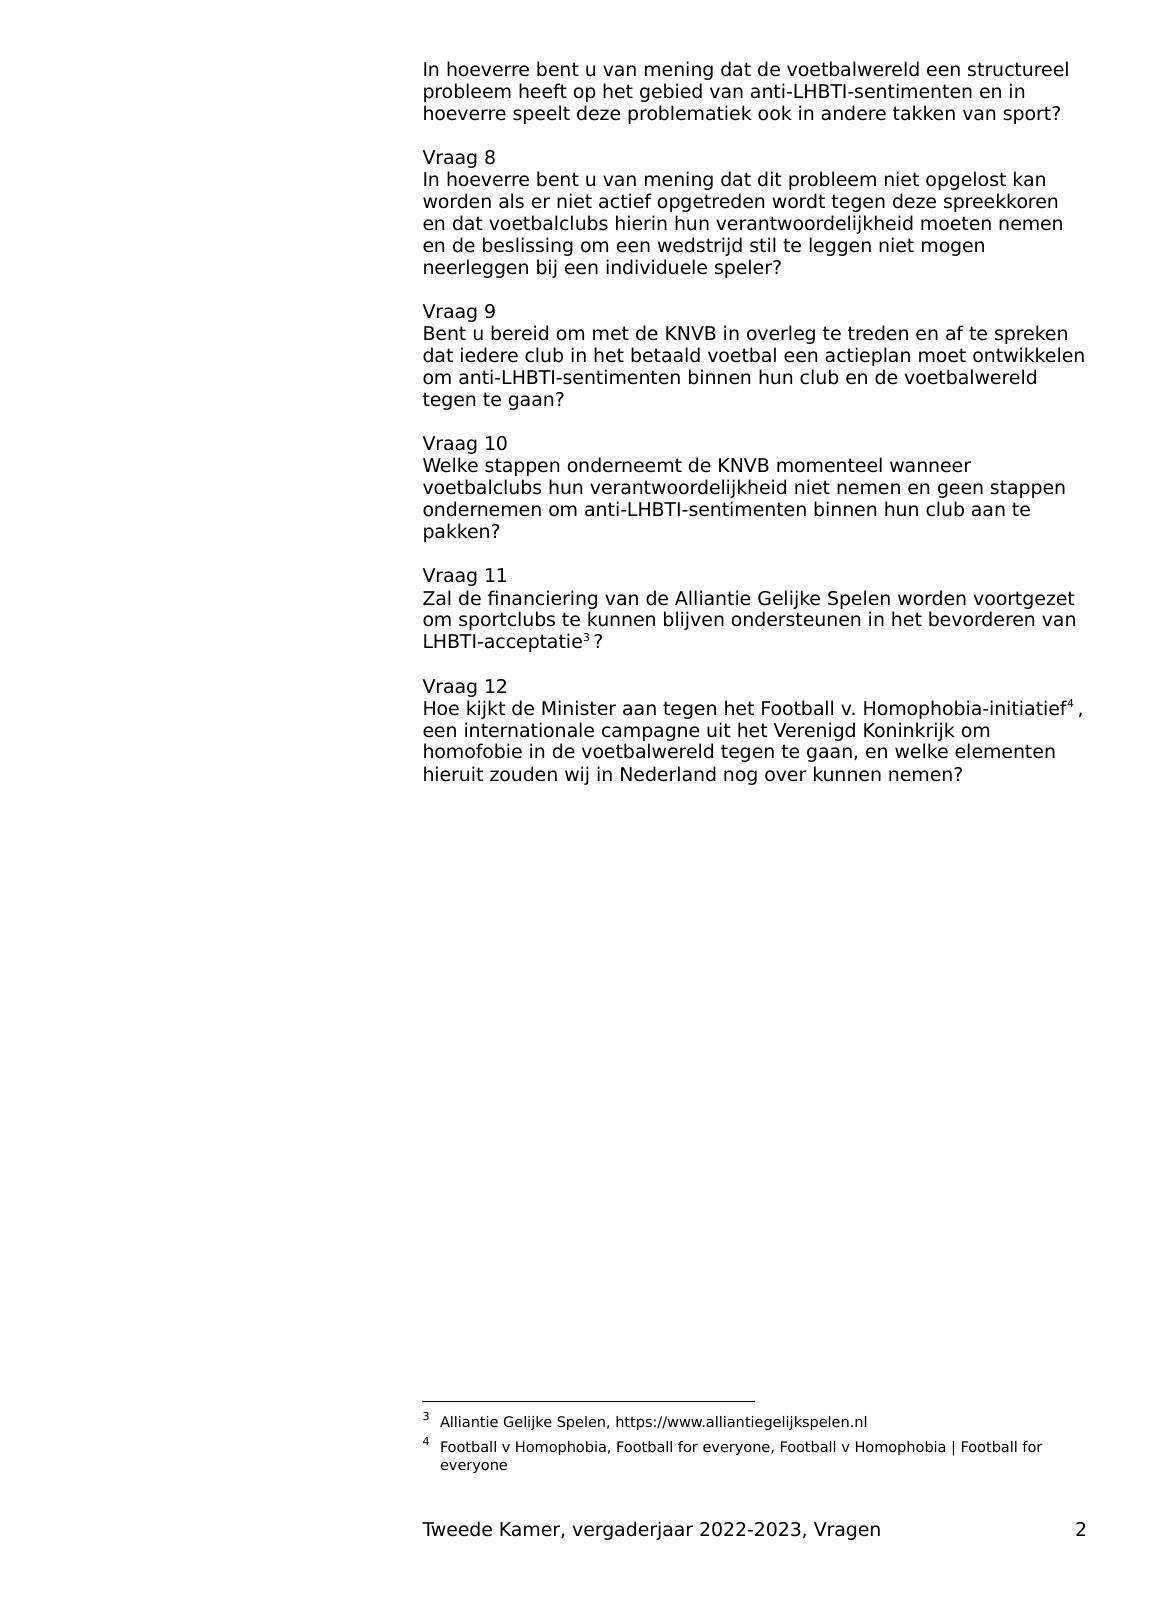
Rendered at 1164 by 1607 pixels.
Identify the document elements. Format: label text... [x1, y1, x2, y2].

text In hoeverre bent u van mening dat dit probleem niet opgelost kan worden als er niet actief opgetreden wordt tegen deze spreekkoren en dat voetbalclubs hierin hun verantwoordelijkheid moeten nemen en de beslissing om een wedstrijd stil te leggen niet mogen neerleggen bij een individuele speler? [422, 169, 1087, 279]
text Alliantie Gelijke Spelen, https://www.alliantiegelijkspelen.nl [422, 1410, 1087, 1432]
text Vraag 9 [422, 301, 1087, 323]
text Vraag 12 [422, 676, 1087, 697]
text Zal de financiering van de Alliantie Gelijke Spelen worden voortgezet om sportclubs te kunnen blijven ondersteunen in het bevorderen van LHBTI-acceptatie? [422, 587, 1087, 653]
text In hoeverre bent u van mening dat de voetbalwereld een structureel probleem heeft op het gebied van anti-LHBTI-sentimenten en in hoeverre speelt deze problematiek ook in andere takken van sport? [422, 59, 1087, 125]
text Bent u bereid om met de KNVB in overleg te treden en af te spreken dat iedere club in het betaald voetbal een actieplan moet ontwikkelen om anti-LHBTI-sentimenten binnen hun club en de voetbalwereld tegen te gaan? [422, 323, 1087, 411]
text Vraag 10 [422, 433, 1087, 455]
text Football v Homophobia, Football for everyone, Football v Homophobia | Football for everyone [422, 1435, 1087, 1474]
text Vraag 11 [422, 565, 1087, 587]
text Vraag 8 [422, 147, 1087, 169]
text Welke stappen onderneemt de KNVB momenteel wanneer voetbalclubs hun verantwoordelijkheid niet nemen en geen stappen ondernemen om anti-LHBTI-sentimenten binnen hun club aan te pakken? [422, 455, 1087, 543]
text Hoe kijkt de Minister aan tegen het Football v. Homophobia-initiatief, een internationale campagne uit het Verenigd Koninkrijk om homofobie in de voetbalwereld tegen te gaan, en welke elementen hieruit zouden wij in Nederland nog over kunnen nemen? [422, 697, 1087, 785]
